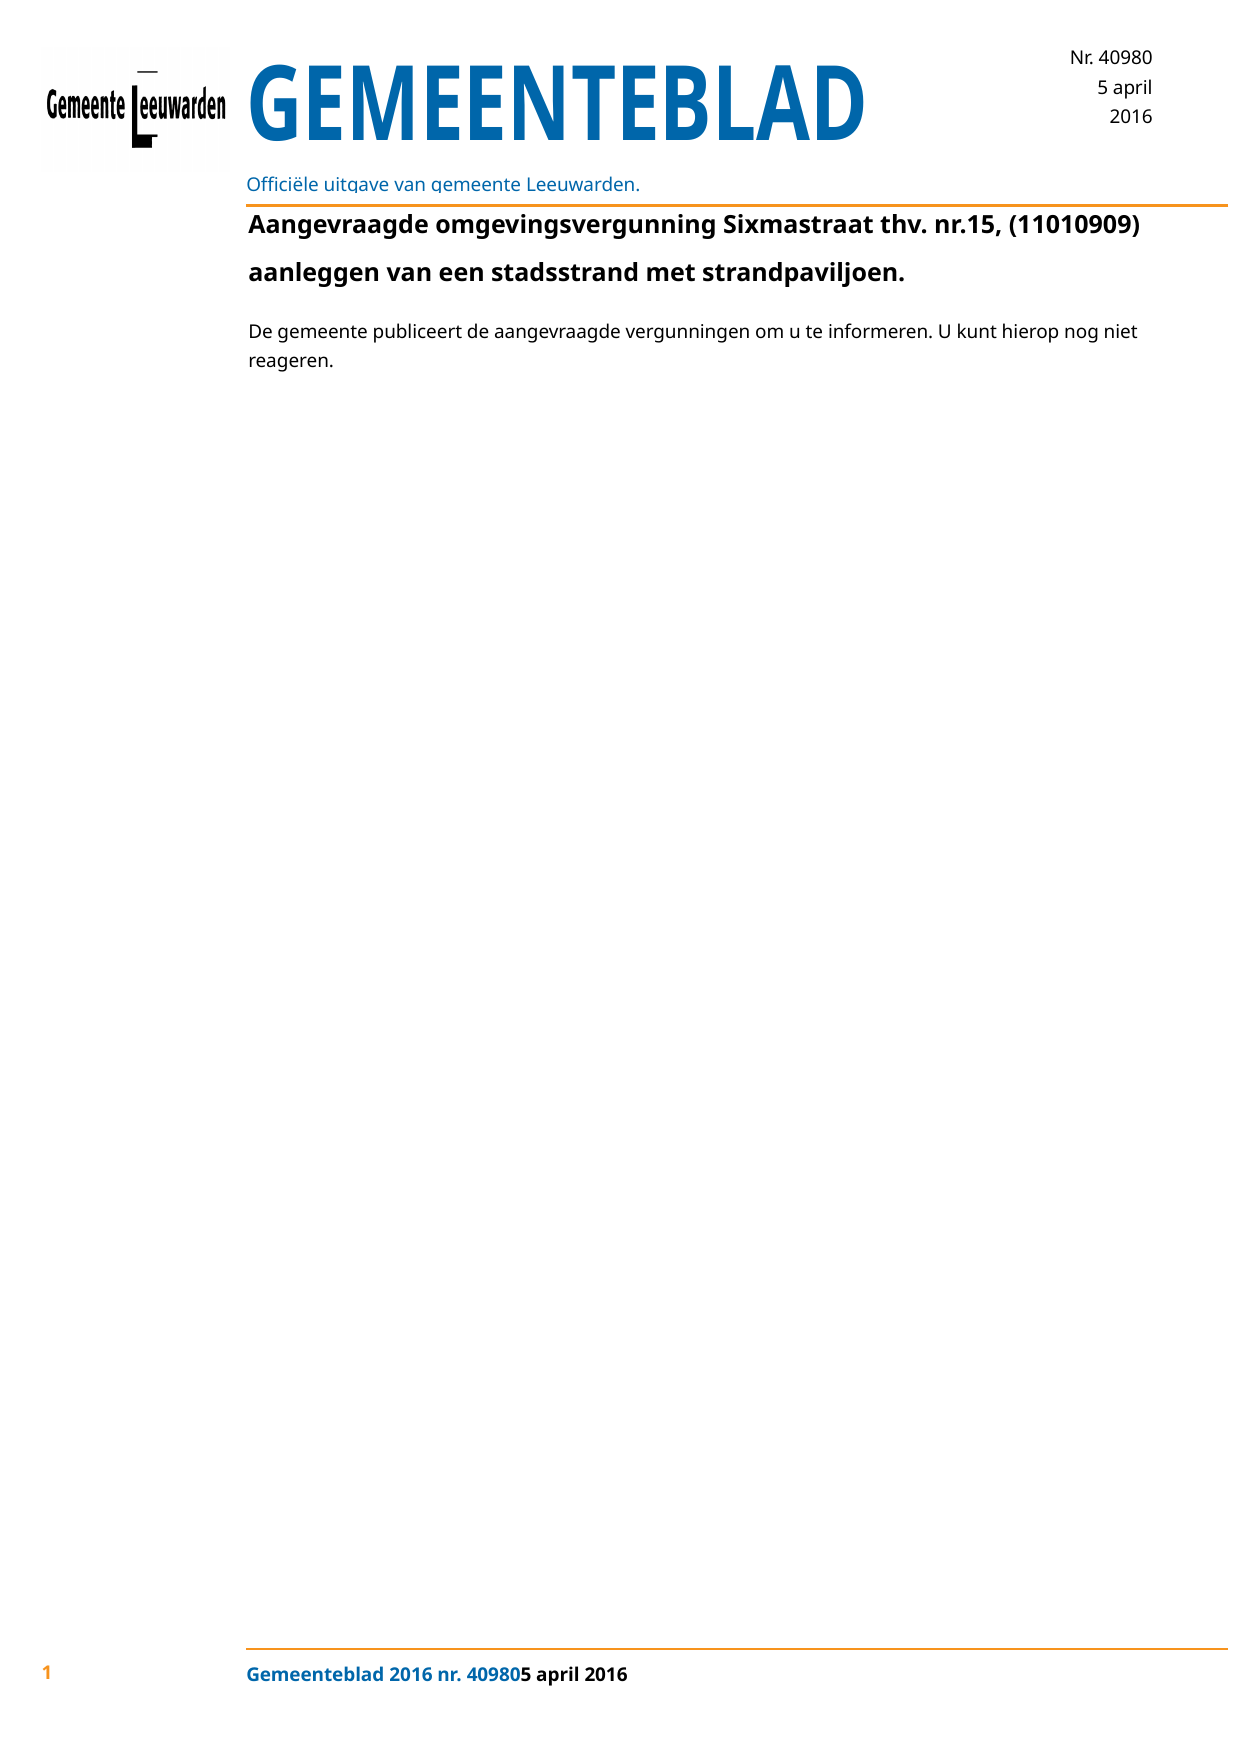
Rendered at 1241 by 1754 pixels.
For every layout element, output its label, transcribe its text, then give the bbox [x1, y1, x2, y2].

picture [41, 47, 231, 172]
text De gemeente publiceert de aangevraagde vergunningen om u te informeren. U kunt hierop nog niet reageren. [248, 318, 1152, 373]
text Aangevraagde omgevingsvergunning Sixmastraat thv. nr.15, (11010909) aanleggen van een stadsstrand met strandpaviljoen. [248, 207, 1152, 288]
